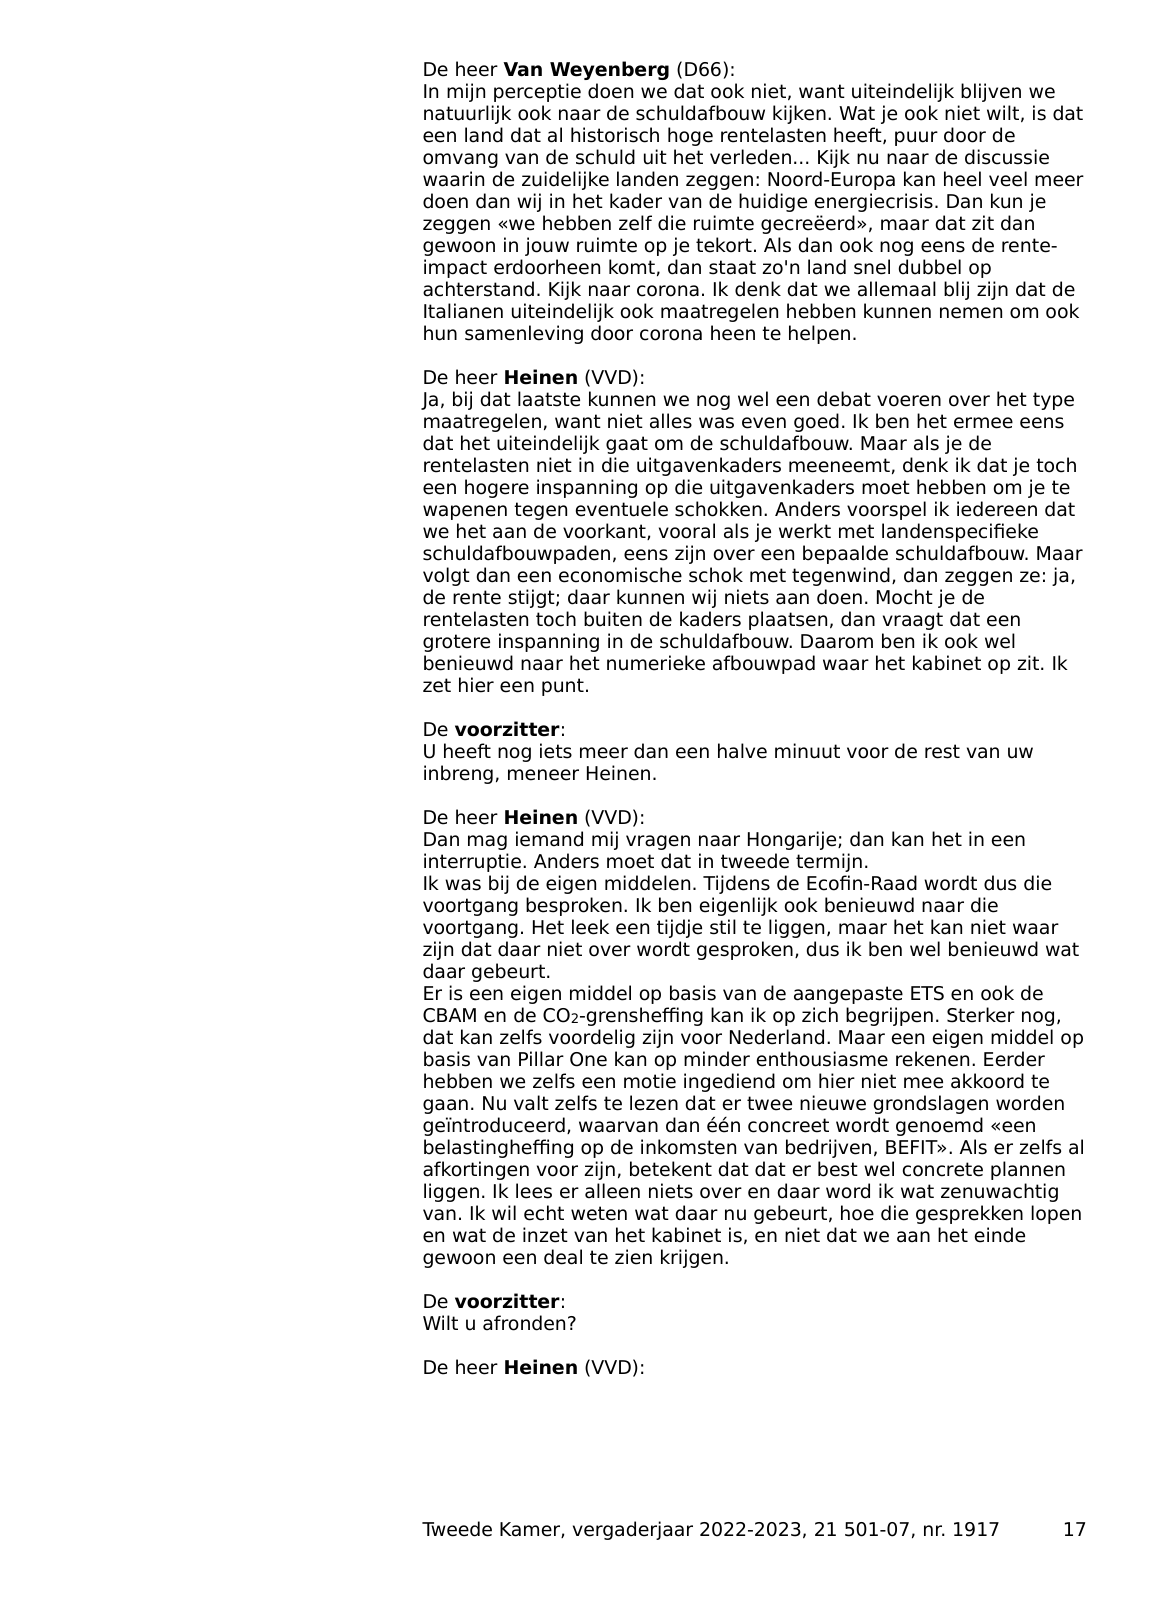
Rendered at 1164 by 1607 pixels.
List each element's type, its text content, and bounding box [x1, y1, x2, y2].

text De heer Heinen (VVD): [422, 807, 1087, 829]
text U heeft nog iets meer dan een halve minuut voor de rest van uw inbreng, meneer Heinen. [422, 741, 1087, 785]
text Ik was bij de eigen middelen. Tijdens de Ecofin-Raad wordt dus die voortgang besproken. Ik ben eigenlijk ook benieuwd naar die voortgang. Het leek een tijdje stil te liggen, maar het kan niet waar zijn dat daar niet over wordt gesproken, dus ik ben wel benieuwd wat daar gebeurt. [422, 873, 1087, 983]
text De heer Van Weyenberg (D66): [422, 59, 1087, 81]
text In mijn perceptie doen we dat ook niet, want uiteindelijk blijven we natuurlijk ook naar de schuldafbouw kijken. Wat je ook niet wilt, is dat een land dat al historisch hoge rentelasten heeft, puur door de omvang van de schuld uit het verleden... Kijk nu naar de discussie waarin de zuidelijke landen zeggen: Noord-Europa kan heel veel meer doen dan wij in het kader van de huidige energiecrisis. Dan kun je zeggen «we hebben zelf die ruimte gecreëerd», maar dat zit dan gewoon in jouw ruimte op je tekort. Als dan ook nog eens de rente-impact erdoorheen komt, dan staat zo'n land snel dubbel op achterstand. Kijk naar corona. Ik denk dat we allemaal blij zijn dat de Italianen uiteindelijk ook maatregelen hebben kunnen nemen om ook hun samenleving door corona heen te helpen. [422, 81, 1087, 345]
text De heer Heinen (VVD): [422, 367, 1087, 389]
text Ja, bij dat laatste kunnen we nog wel een debat voeren over het type maatregelen, want niet alles was even goed. Ik ben het ermee eens dat het uiteindelijk gaat om de schuldafbouw. Maar als je de rentelasten niet in die uitgavenkaders meeneemt, denk ik dat je toch een hogere inspanning op die uitgavenkaders moet hebben om je te wapenen tegen eventuele schokken. Anders voorspel ik iedereen dat we het aan de voorkant, vooral als je werkt met landenspecifieke schuldafbouwpaden, eens zijn over een bepaalde schuldafbouw. Maar volgt dan een economische schok met tegenwind, dan zeggen ze: ja, de rente stijgt; daar kunnen wij niets aan doen. Mocht je de rentelasten toch buiten de kaders plaatsen, dan vraagt dat een grotere inspanning in de schuldafbouw. Daarom ben ik ook wel benieuwd naar het numerieke afbouwpad waar het kabinet op zit. Ik zet hier een punt. [422, 389, 1087, 697]
text De heer Heinen (VVD): [422, 1357, 1087, 1379]
text Er is een eigen middel op basis van de aangepaste ETS en ook de CBAM en de CO2-grensheffing kan ik op zich begrijpen. Sterker nog, dat kan zelfs voordelig zijn voor Nederland. Maar een eigen middel op basis van Pillar One kan op minder enthousiasme rekenen. Eerder hebben we zelfs een motie ingediend om hier niet mee akkoord te gaan. Nu valt zelfs te lezen dat er twee nieuwe grondslagen worden geïntroduceerd, waarvan dan één concreet wordt genoemd «een belastingheffing op de inkomsten van bedrijven, BEFIT». Als er zelfs al afkortingen voor zijn, betekent dat dat er best wel concrete plannen liggen. Ik lees er alleen niets over en daar word ik wat zenuwachtig van. Ik wil echt weten wat daar nu gebeurt, hoe die gesprekken lopen en wat de inzet van het kabinet is, en niet dat we aan het einde gewoon een deal te zien krijgen. [422, 983, 1087, 1268]
text Wilt u afronden? [422, 1313, 1087, 1335]
text De voorzitter: [422, 1291, 1087, 1313]
text De voorzitter: [422, 719, 1087, 741]
text Dan mag iemand mij vragen naar Hongarije; dan kan het in een interruptie. Anders moet dat in tweede termijn. [422, 829, 1087, 873]
